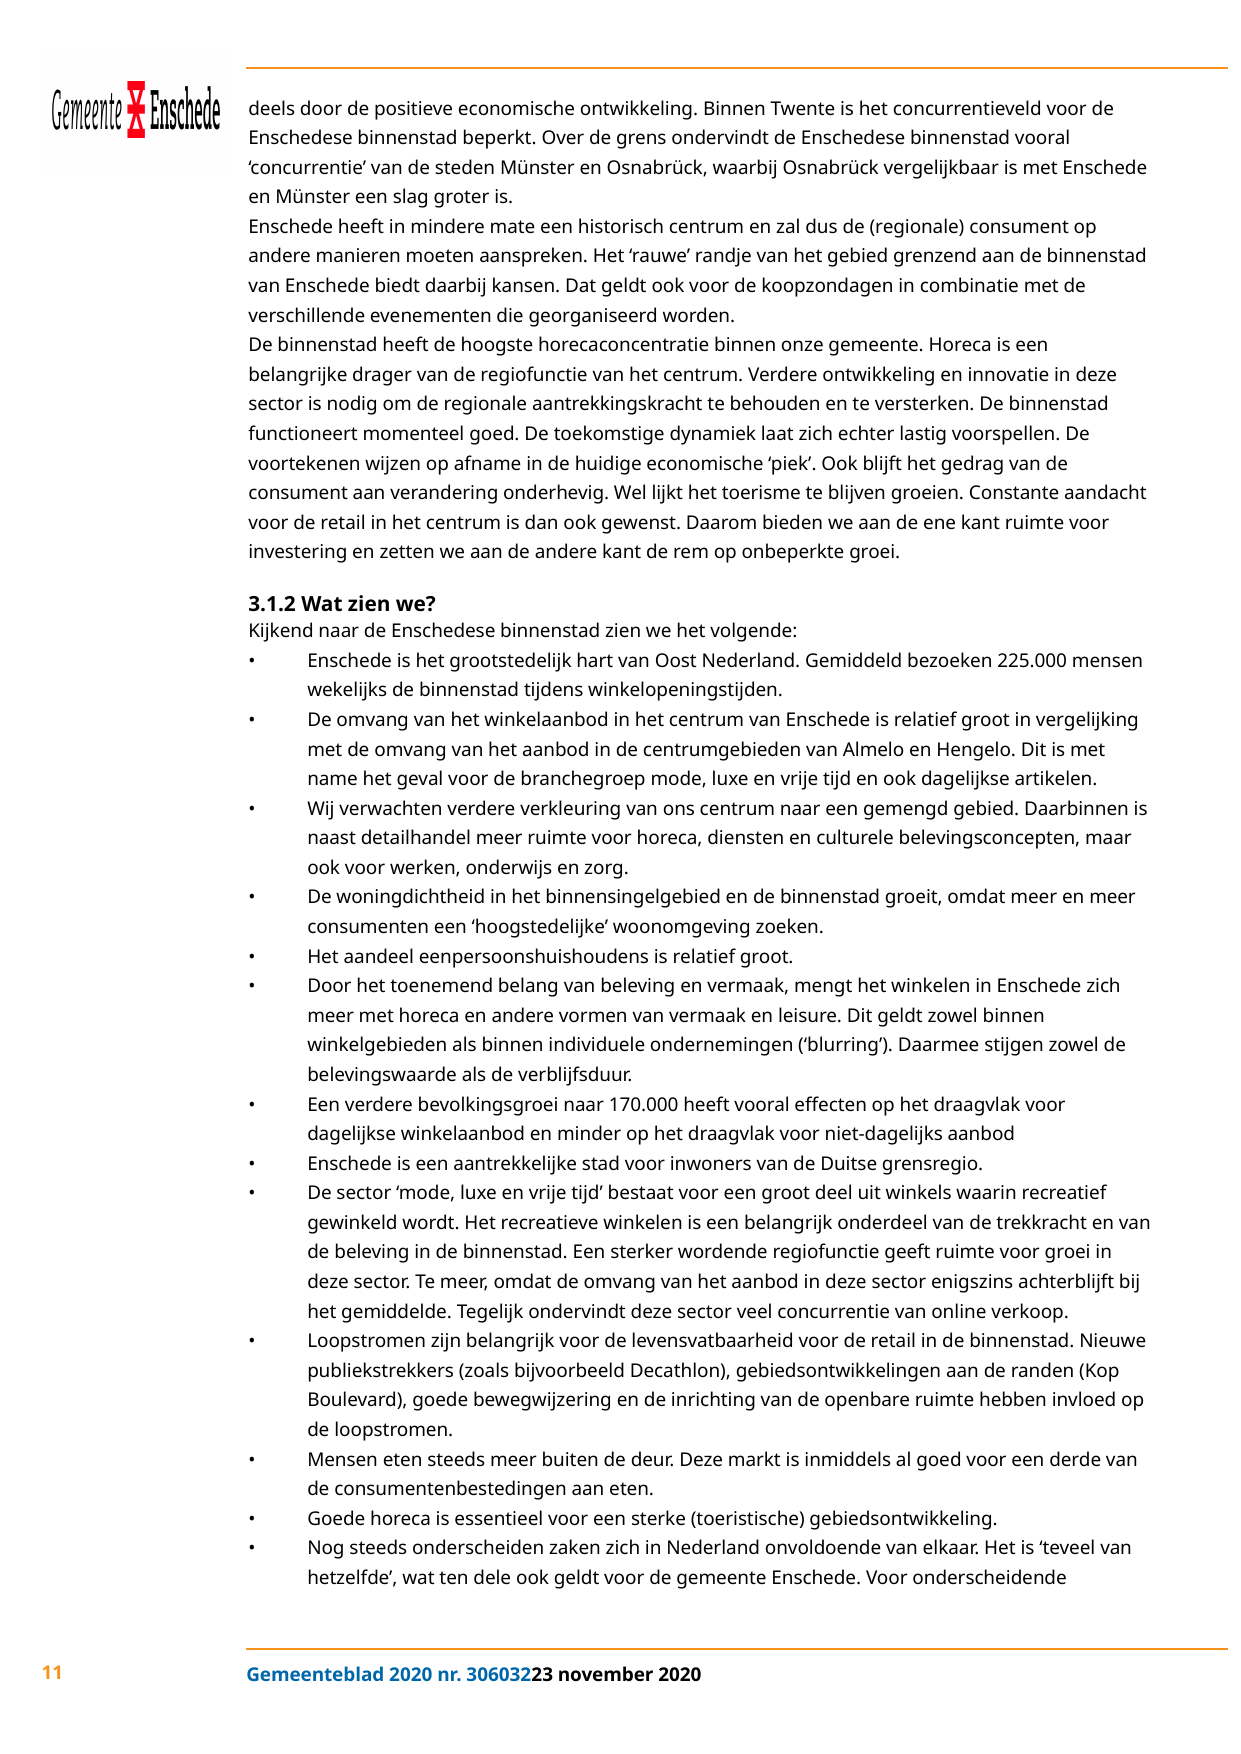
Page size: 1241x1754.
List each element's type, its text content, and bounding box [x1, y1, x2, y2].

list Enschede is een aantrekkelijke stad voor inwoners van de Duitse grensregio. [248, 1150, 1152, 1176]
list Mensen eten steeds meer buiten de deur. Deze markt is inmiddels al goed voor een derde van de consumentenbestedingen aan eten. [248, 1446, 1152, 1501]
text 3.1.2 Wat zien we? [248, 589, 1152, 617]
list Enschede is het grootstedelijk hart van Oost Nederland. Gemiddeld bezoeken 225.000 mensen wekelijks de binnenstad tijdens winkelopeningstijden. [248, 647, 1152, 702]
text Kijkend naar de Enschedese binnenstad zien we het volgende: [248, 617, 1152, 643]
text Enschede heeft in mindere mate een historisch centrum en zal dus de (regionale) consument op andere manieren moeten aanspreken. Het ‘rauwe’ randje van het gebied grenzend aan de binnenstad van Enschede biedt daarbij kansen. Dat geldt ook voor de koopzondagen in combinatie met de verschillende evenementen die georganiseerd worden. [248, 213, 1152, 328]
list De sector ‘mode, luxe en vrije tijd’ bestaat voor een groot deel uit winkels waarin recreatief gewinkeld wordt. Het recreatieve winkelen is een belangrijk onderdeel van de trekkracht en van de beleving in de binnenstad. Een sterker wordende regiofunctie geeft ruimte voor groei in deze sector. Te meer, omdat de omvang van het aanbod in deze sector enigszins achterblijft bij het gemiddelde. Tegelijk ondervindt deze sector veel concurrentie van online verkoop. [248, 1179, 1152, 1323]
list Wij verwachten verdere verkleuring van ons centrum naar een gemengd gebied. Daarbinnen is naast detailhandel meer ruimte voor horeca, diensten en culturele belevingsconcepten, maar ook voor werken, onderwijs en zorg. [248, 795, 1152, 880]
list Loopstromen zijn belangrijk voor de levensvatbaarheid voor de retail in de binnenstad. Nieuwe publiekstrekkers (zoals bijvoorbeeld Decathlon), gebiedsontwikkelingen aan de randen (Kop Boulevard), goede bewegwijzering en de inrichting van de openbare ruimte hebben invloed op de loopstromen. [248, 1327, 1152, 1442]
list De woningdichtheid in het binnensingelgebied en de binnenstad groeit, omdat meer en meer consumenten een ‘hoogstedelijke’ woonomgeving zoeken. [248, 884, 1152, 939]
list Nog steeds onderscheiden zaken zich in Nederland onvoldoende van elkaar. Het is ‘teveel van hetzelfde’, wat ten dele ook geldt voor de gemeente Enschede. Voor onderscheidende [248, 1534, 1152, 1590]
picture [41, 47, 231, 172]
list Een verdere bevolkingsgroei naar 170.000 heeft vooral effecten op het draagvlak voor dagelijkse winkelaanbod en minder op het draagvlak voor niet-dagelijks aanbod [248, 1091, 1152, 1146]
text deels door de positieve economische ontwikkeling. Binnen Twente is het concurrentieveld voor de Enschedese binnenstad beperkt. Over de grens ondervindt de Enschedese binnenstad vooral ‘concurrentie’ van de steden Münster en Osnabrück, waarbij Osnabrück vergelijkbaar is met Enschede en Münster een slag groter is. [248, 95, 1152, 209]
text De binnenstad heeft de hoogste horecaconcentratie binnen onze gemeente. Horeca is een belangrijke drager van de regiofunctie van het centrum. Verdere ontwikkeling en innovatie in deze sector is nodig om de regionale aantrekkingskracht te behouden en te versterken. De binnenstad functioneert momenteel goed. De toekomstige dynamiek laat zich echter lastig voorspellen. De voortekenen wijzen op afname in de huidige economische ‘piek’. Ook blijft het gedrag van de consument aan verandering onderhevig. Wel lijkt het toerisme te blijven groeien. Constante aandacht voor de retail in het centrum is dan ook gewenst. Daarom bieden we aan de ene kant ruimte voor investering en zetten we aan de andere kant de rem op onbeperkte groei. [248, 331, 1152, 564]
list Goede horeca is essentieel voor een sterke (toeristische) gebiedsontwikkeling. [248, 1505, 1152, 1531]
list Door het toenemend belang van beleving en vermaak, mengt het winkelen in Enschede zich meer met horeca en andere vormen van vermaak en leisure. Dit geldt zowel binnen winkelgebieden als binnen individuele ondernemingen (‘blurring’). Daarmee stijgen zowel de belevingswaarde als de verblijfsduur. [248, 972, 1152, 1087]
list De omvang van het winkelaanbod in het centrum van Enschede is relatief groot in vergelijking met de omvang van het aanbod in de centrumgebieden van Almelo en Hengelo. Dit is met name het geval voor de branchegroep mode, luxe en vrije tijd en ook dagelijkse artikelen. [248, 706, 1152, 791]
list Het aandeel eenpersoonshuishoudens is relatief groot. [248, 943, 1152, 968]
